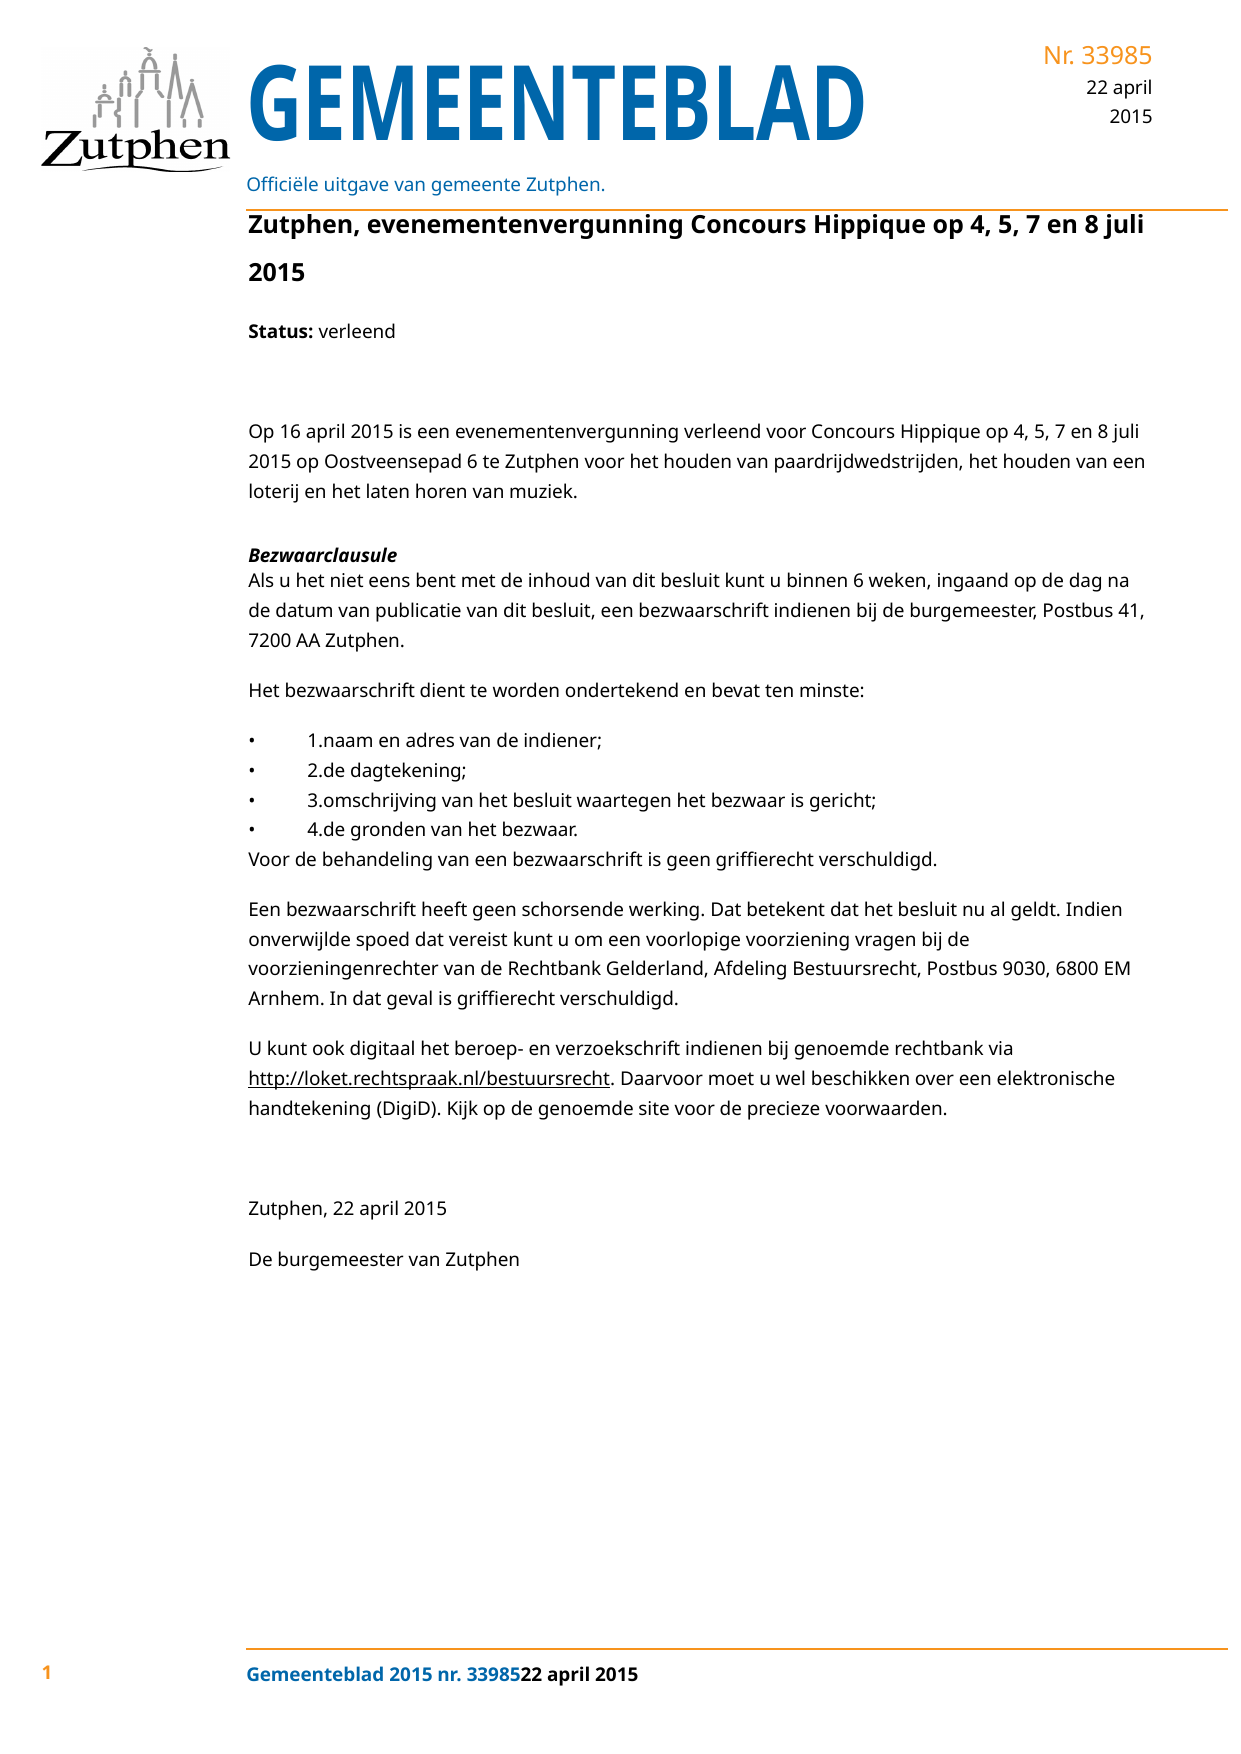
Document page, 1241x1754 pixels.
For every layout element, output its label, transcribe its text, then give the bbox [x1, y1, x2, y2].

picture [41, 47, 231, 172]
text Op 16 april 2015 is een evenementenvergunning verleend voor Concours Hippique op 4, 5, 7 en 8 juli 2015 op Oostveensepad 6 te Zutphen voor het houden van paardrijdwedstrijden, het houden van een loterij en het laten horen van muziek. [248, 419, 1152, 504]
text Bezwaarclausule [248, 542, 1152, 568]
list 4.de gronden van het bezwaar. [248, 816, 1152, 842]
text Als u het niet eens bent met de inhoud van dit besluit kunt u binnen 6 weken, ingaand op de dag na de datum van publicatie van dit besluit, een bezwaarschrift indienen bij de burgemeester, Postbus 41, 7200 AA Zutphen. [248, 568, 1152, 652]
list 2.de dagtekening; [248, 757, 1152, 783]
list 1.naam en adres van de indiener; [248, 728, 1152, 753]
text Zutphen, evenementenvergunning Concours Hippique op 4, 5, 7 en 8 juli 2015 [248, 211, 1152, 288]
text Het bezwaarschrift dient te worden ondertekend en bevat ten minste: [248, 677, 1152, 703]
list 3.omschrijving van het besluit waartegen het bezwaar is gericht; [248, 787, 1152, 812]
text Een bezwaarschrift heeft geen schorsende werking. Dat betekent dat het besluit nu al geldt. Indien onverwijlde spoed dat vereist kunt u om een voorlopige voorziening vragen bij de voorzieningenrechter van de Rechtbank Gelderland, Afdeling Bestuursrecht, Postbus 9030, 6800 EM Arnhem. In dat geval is griffierecht verschuldigd. [248, 896, 1152, 1011]
text U kunt ook digitaal het beroep- en verzoekschrift indienen bij genoemde rechtbank via http://loket.rechtspraak.nl/bestuursrecht. Daarvoor moet u wel beschikken over een elektronische handtekening (DigiD). Kijk op de genoemde site voor de precieze voorwaarden. [248, 1036, 1152, 1120]
text De burgemeester van Zutphen [248, 1246, 1152, 1272]
text Zutphen, 22 april 2015 [248, 1196, 1152, 1221]
text Voor de behandeling van een bezwaarschrift is geen griffierecht verschuldigd. [248, 846, 1152, 872]
text Status: verleend [248, 318, 1152, 344]
